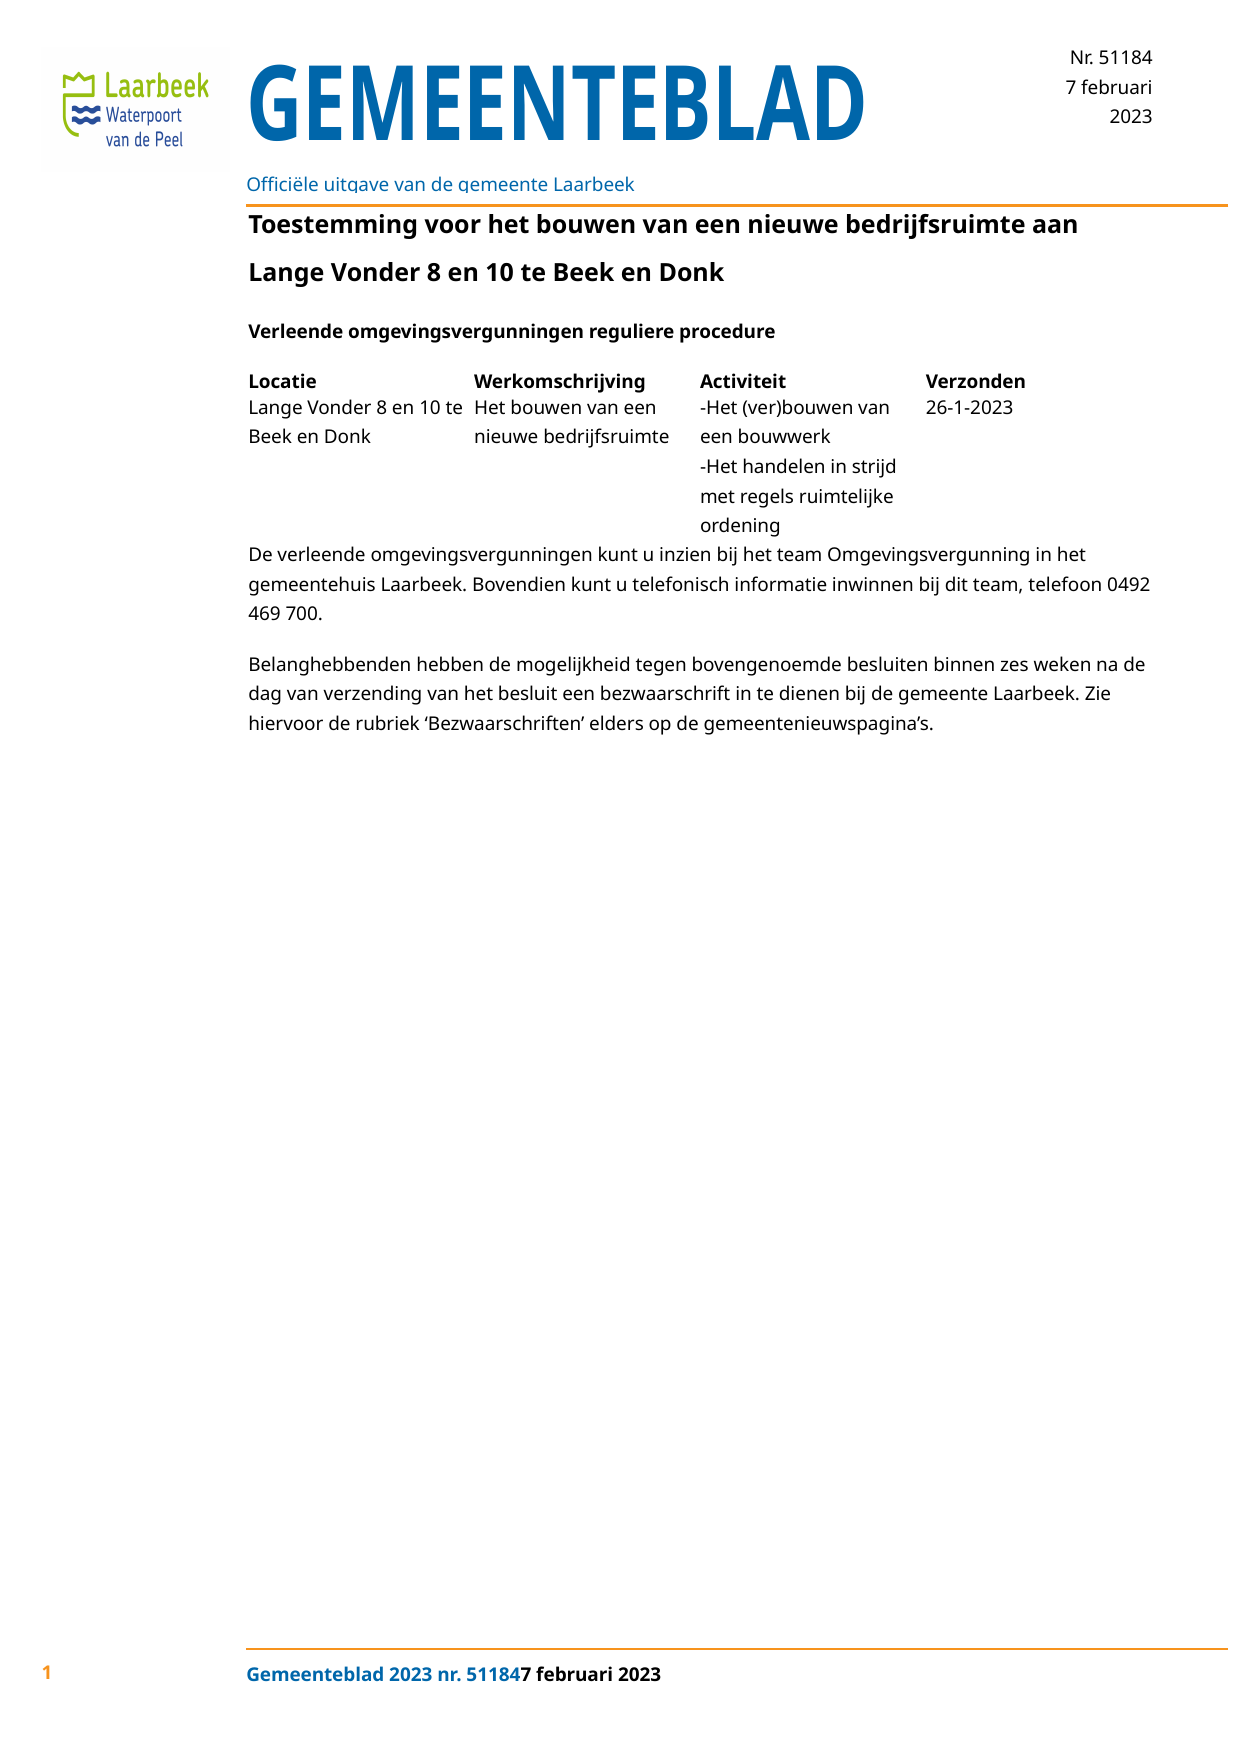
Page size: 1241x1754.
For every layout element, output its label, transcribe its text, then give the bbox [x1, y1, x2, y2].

table_cell -Het (ver)bouwen van een bouwwerk -Het handelen in strijd met regels ruimtelijke ordening [700, 394, 926, 538]
table_header Locatie [248, 369, 474, 394]
table_header Activiteit [700, 369, 926, 394]
text Belanghebbenden hebben de mogelijkheid tegen bovengenoemde besluiten binnen zes weken na de dag van verzending van het besluit een bezwaarschrift in te dienen bij de gemeente Laarbeek. Zie hiervoor de rubriek ‘Bezwaarschriften’ elders op de gemeentenieuwspagina’s. [248, 651, 1152, 736]
picture [41, 47, 231, 172]
text Verleende omgevingsvergunningen reguliere procedure [248, 318, 1152, 344]
table_cell Lange Vonder 8 en 10 te Beek en Donk [248, 394, 474, 538]
table_header Verzonden [926, 369, 1152, 394]
text De verleende omgevingsvergunningen kunt u inzien bij het team Omgevingsvergunning in het gemeentehuis Laarbeek. Bovendien kunt u telefonisch informatie inwinnen bij dit team, telefoon 0492 469 700. [248, 541, 1152, 626]
text Toestemming voor het bouwen van een nieuwe bedrijfsruimte aan Lange Vonder 8 en 10 te Beek en Donk [248, 207, 1152, 288]
table_cell 26-1-2023 [926, 394, 1152, 538]
table_header Werkomschrijving [474, 369, 700, 394]
table_cell Het bouwen van een nieuwe bedrijfsruimte [474, 394, 700, 538]
